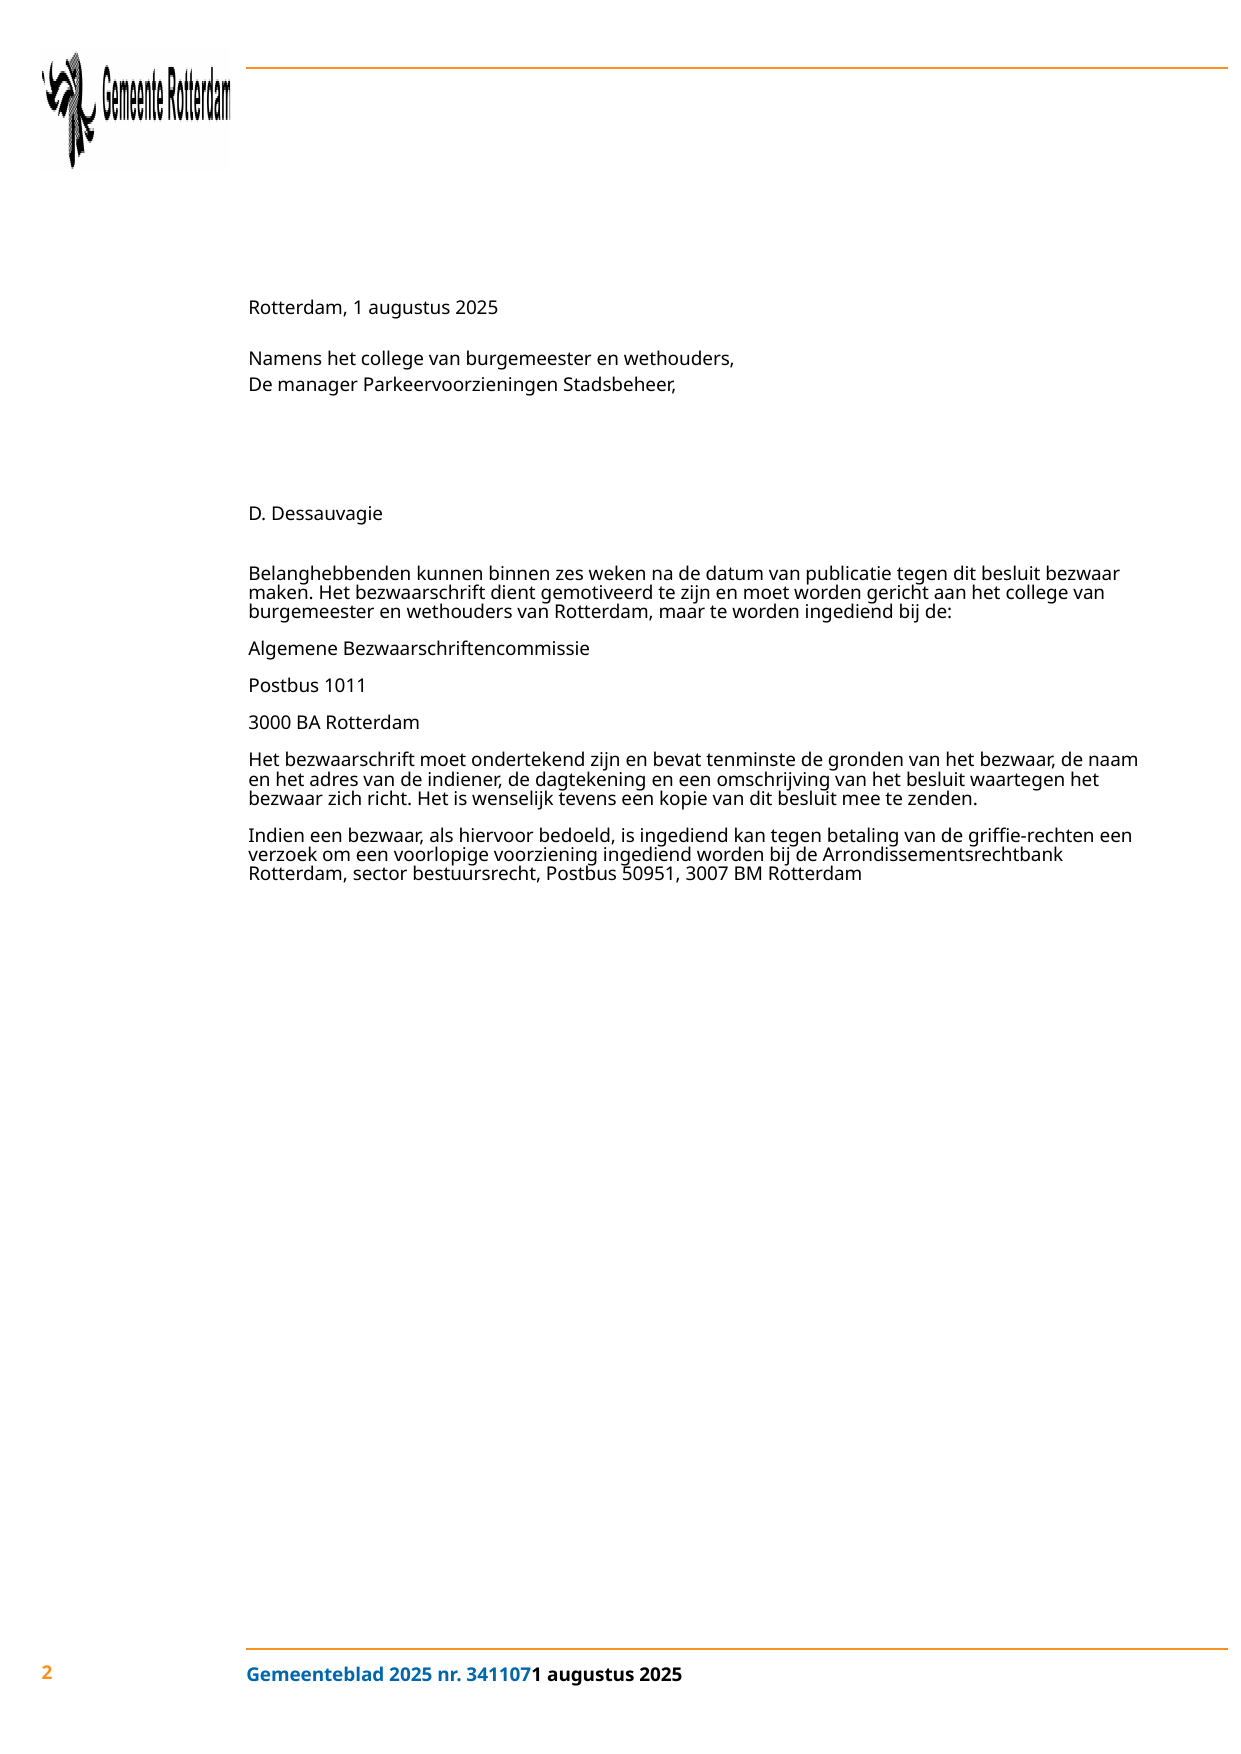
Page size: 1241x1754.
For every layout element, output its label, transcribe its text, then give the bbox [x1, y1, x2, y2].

text D. Dessauvagie [248, 500, 1152, 525]
text Algemene Bezwaarschriftencommissie [248, 640, 1152, 659]
text Indien een bezwaar, als hiervoor bedoeld, is ingediend kan tegen betaling van de griffie-rechten een verzoek om een voorlopige voorziening ingediend worden bij de Arrondissementsrechtbank Rotterdam, sector bestuursrecht, Postbus 50951, 3007 BM Rotterdam [248, 827, 1152, 884]
text De manager Parkeervoorzieningen Stadsbeheer, [248, 371, 1152, 397]
text Namens het college van burgemeester en wethouders, [248, 345, 1152, 371]
text Belanghebbenden kunnen binnen zes weken na de datum van publicatie tegen dit besluit bezwaar maken. Het bezwaarschrift dient gemotiveerd te zijn en moet worden gericht aan het college van burgemeester en wethouders van Rotterdam, maar te worden ingediend bij de: [248, 565, 1152, 623]
text Het bezwaarschrift moet ondertekend zijn en bevat tenminste de gronden van het bezwaar, de naam en het adres van de indiener, de dagtekening en een omschrijving van het besluit waartegen het bezwaar zich richt. Het is wenselijk tevens een kopie van dit besluit mee te zenden. [248, 751, 1152, 809]
text Postbus 1011 [248, 677, 1152, 697]
picture [41, 47, 231, 172]
text 3000 BA Rotterdam [248, 714, 1152, 733]
text Rotterdam, 1 augustus 2025 [248, 294, 1152, 319]
